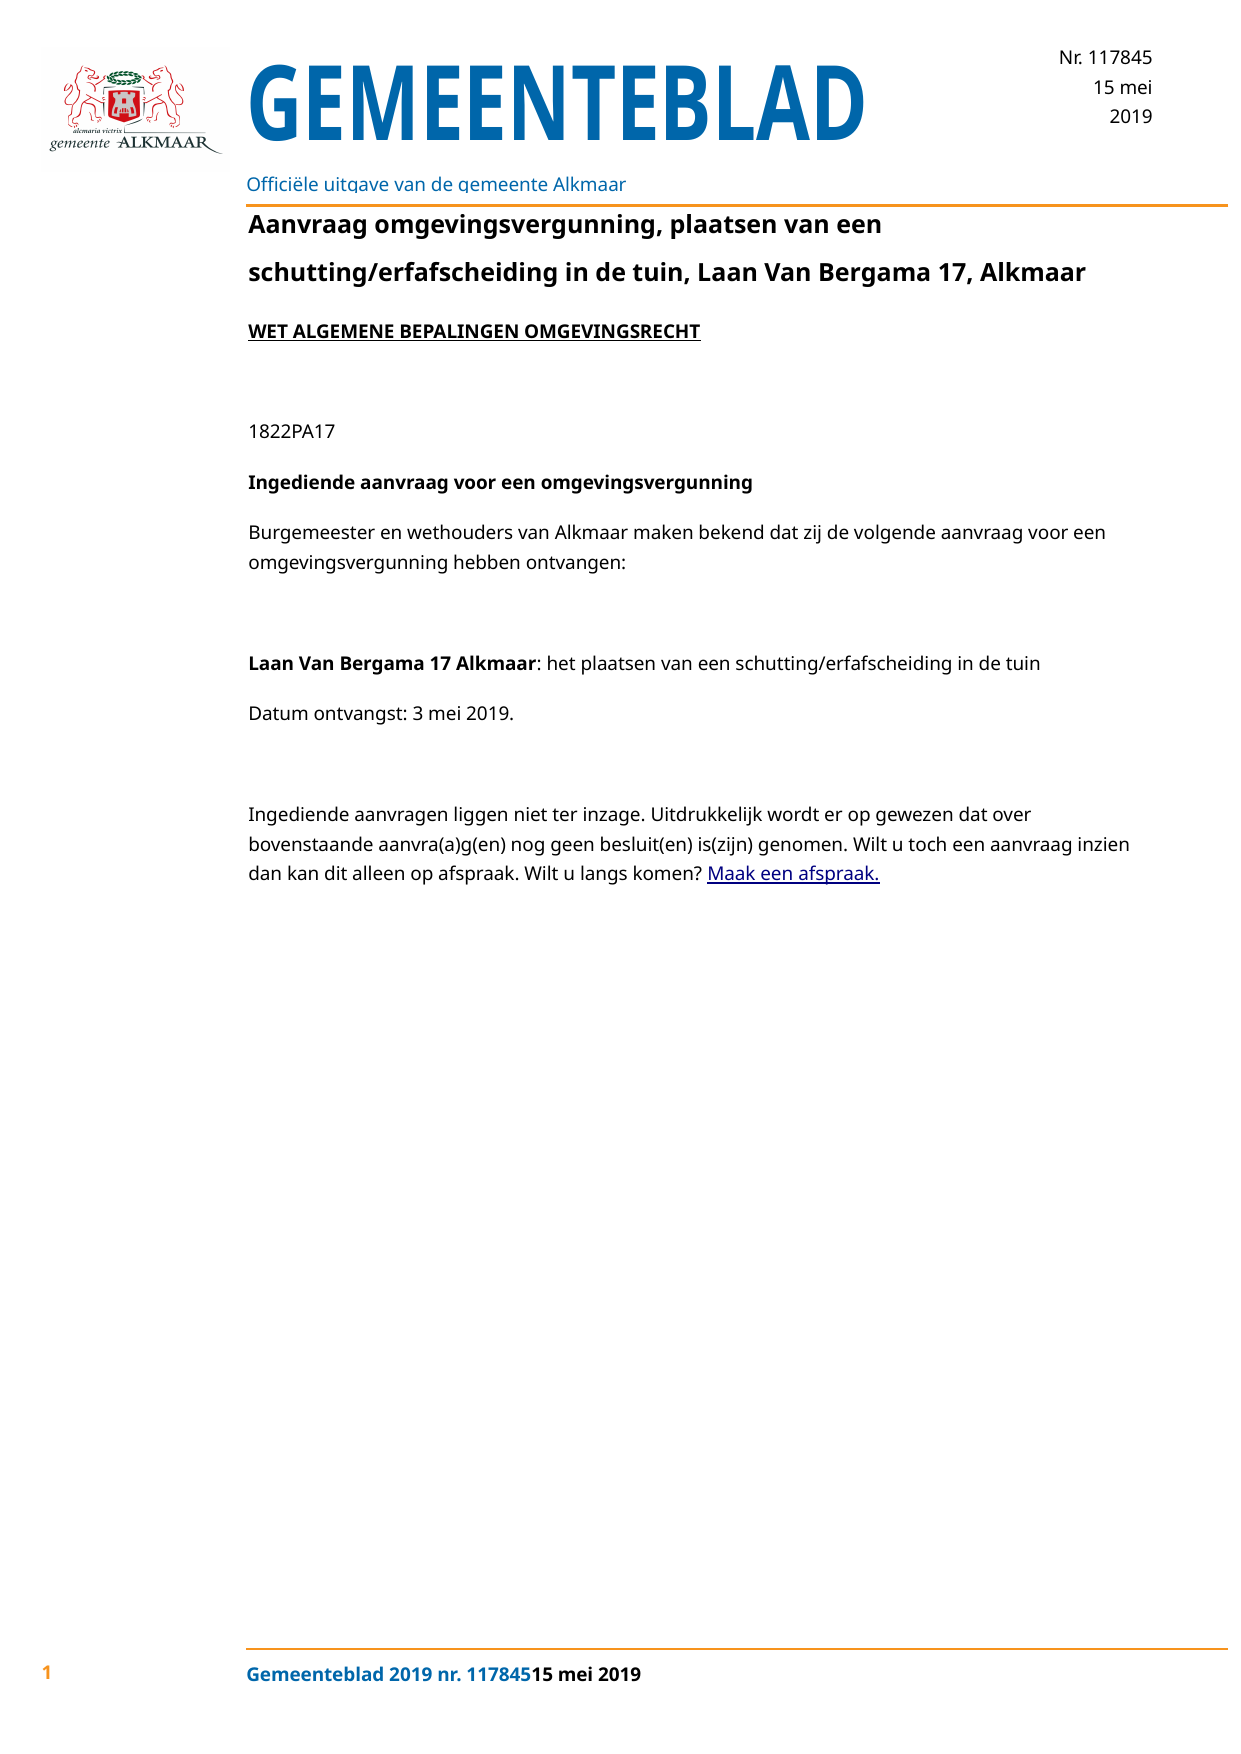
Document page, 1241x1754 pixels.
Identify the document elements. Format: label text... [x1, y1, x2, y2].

text Burgemeester en wethouders van Alkmaar maken bekend dat zij de volgende aanvraag voor een omgevingsvergunning hebben ontvangen: [248, 519, 1152, 575]
text Laan Van Bergama 17 Alkmaar: het plaatsen van een schutting/erfafscheiding in de tuin [248, 650, 1152, 676]
picture [41, 47, 231, 172]
text Ingediende aanvragen liggen niet ter inzage. Uitdrukkelijk wordt er op gewezen dat over bovenstaande aanvra(a)g(en) nog geen besluit(en) is(zijn) genomen. Wilt u toch een aanvraag inzien dan kan dit alleen op afspraak. Wilt u langs komen? Maak een afspraak. [248, 801, 1152, 886]
text WET ALGEMENE BEPALINGEN OMGEVINGSRECHT [248, 318, 1152, 344]
text Datum ontvangst: 3 mei 2019. [248, 700, 1152, 726]
text Ingediende aanvraag voor een omgevingsvergunning [248, 469, 1152, 495]
text 1822PA17 [248, 419, 1152, 444]
text Aanvraag omgevingsvergunning, plaatsen van een schutting/erfafscheiding in de tuin, Laan Van Bergama 17, Alkmaar [248, 207, 1152, 288]
